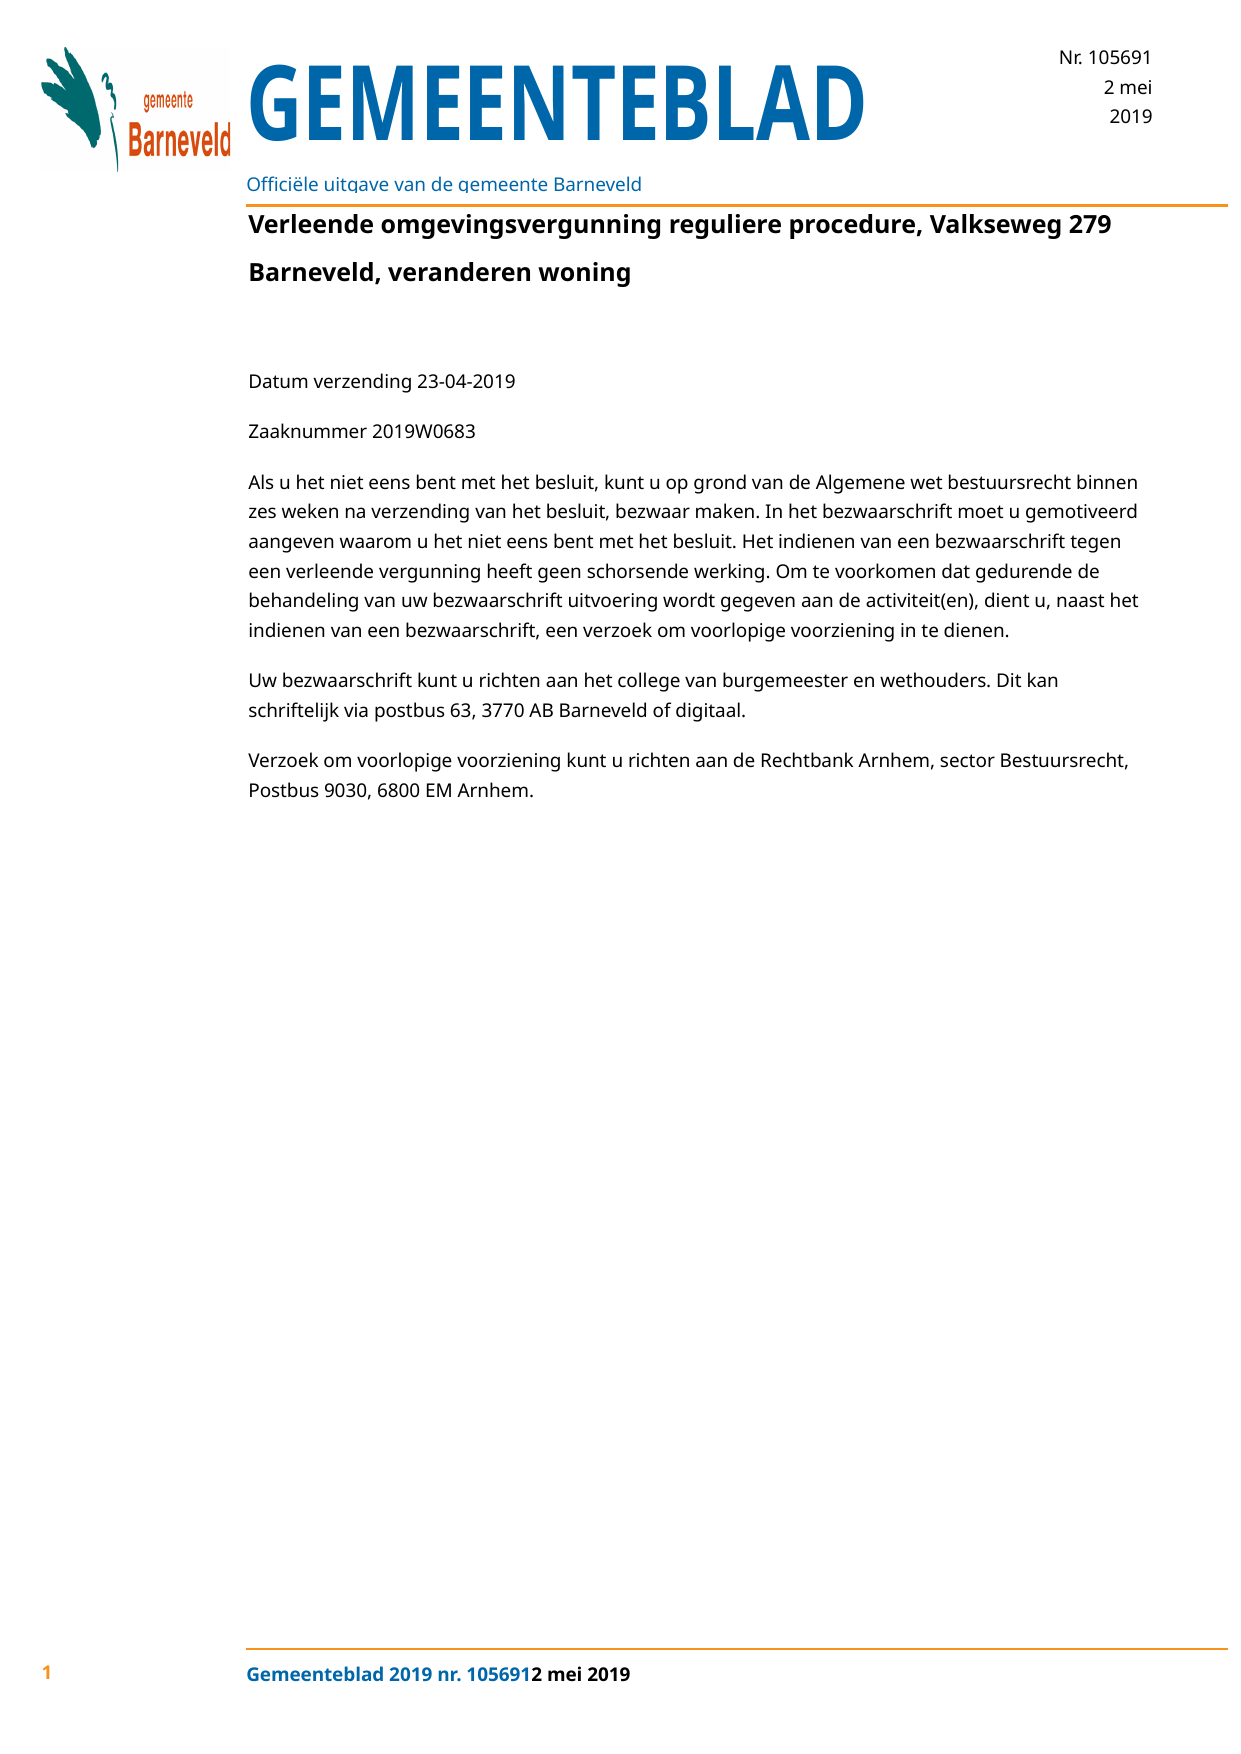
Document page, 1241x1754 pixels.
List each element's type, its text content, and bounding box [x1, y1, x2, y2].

text Datum verzending 23-04-2019 [248, 368, 1152, 394]
text Verzoek om voorlopige voorziening kunt u richten aan de Rechtbank Arnhem, sector Bestuursrecht, Postbus 9030, 6800 EM Arnhem. [248, 747, 1152, 803]
text Verleende omgevingsvergunning reguliere procedure, Valkseweg 279 Barneveld, veranderen woning [248, 207, 1152, 288]
text Uw bezwaarschrift kunt u richten aan het college van burgemeester en wethouders. Dit kan schriftelijk via postbus 63, 3770 AB Barneveld of digitaal. [248, 667, 1152, 723]
picture [41, 47, 231, 172]
text Zaaknummer 2019W0683 [248, 419, 1152, 444]
text Als u het niet eens bent met het besluit, kunt u op grond van de Algemene wet bestuursrecht binnen zes weken na verzending van het besluit, bezwaar maken. In het bezwaarschrift moet u gemotiveerd aangeven waarom u het niet eens bent met het besluit. Het indienen van een bezwaarschrift tegen een verleende vergunning heeft geen schorsende werking. Om te voorkomen dat gedurende de behandeling van uw bezwaarschrift uitvoering wordt gegeven aan de activiteit(en), dient u, naast het indienen van een bezwaarschrift, een verzoek om voorlopige voorziening in te dienen. [248, 469, 1152, 643]
